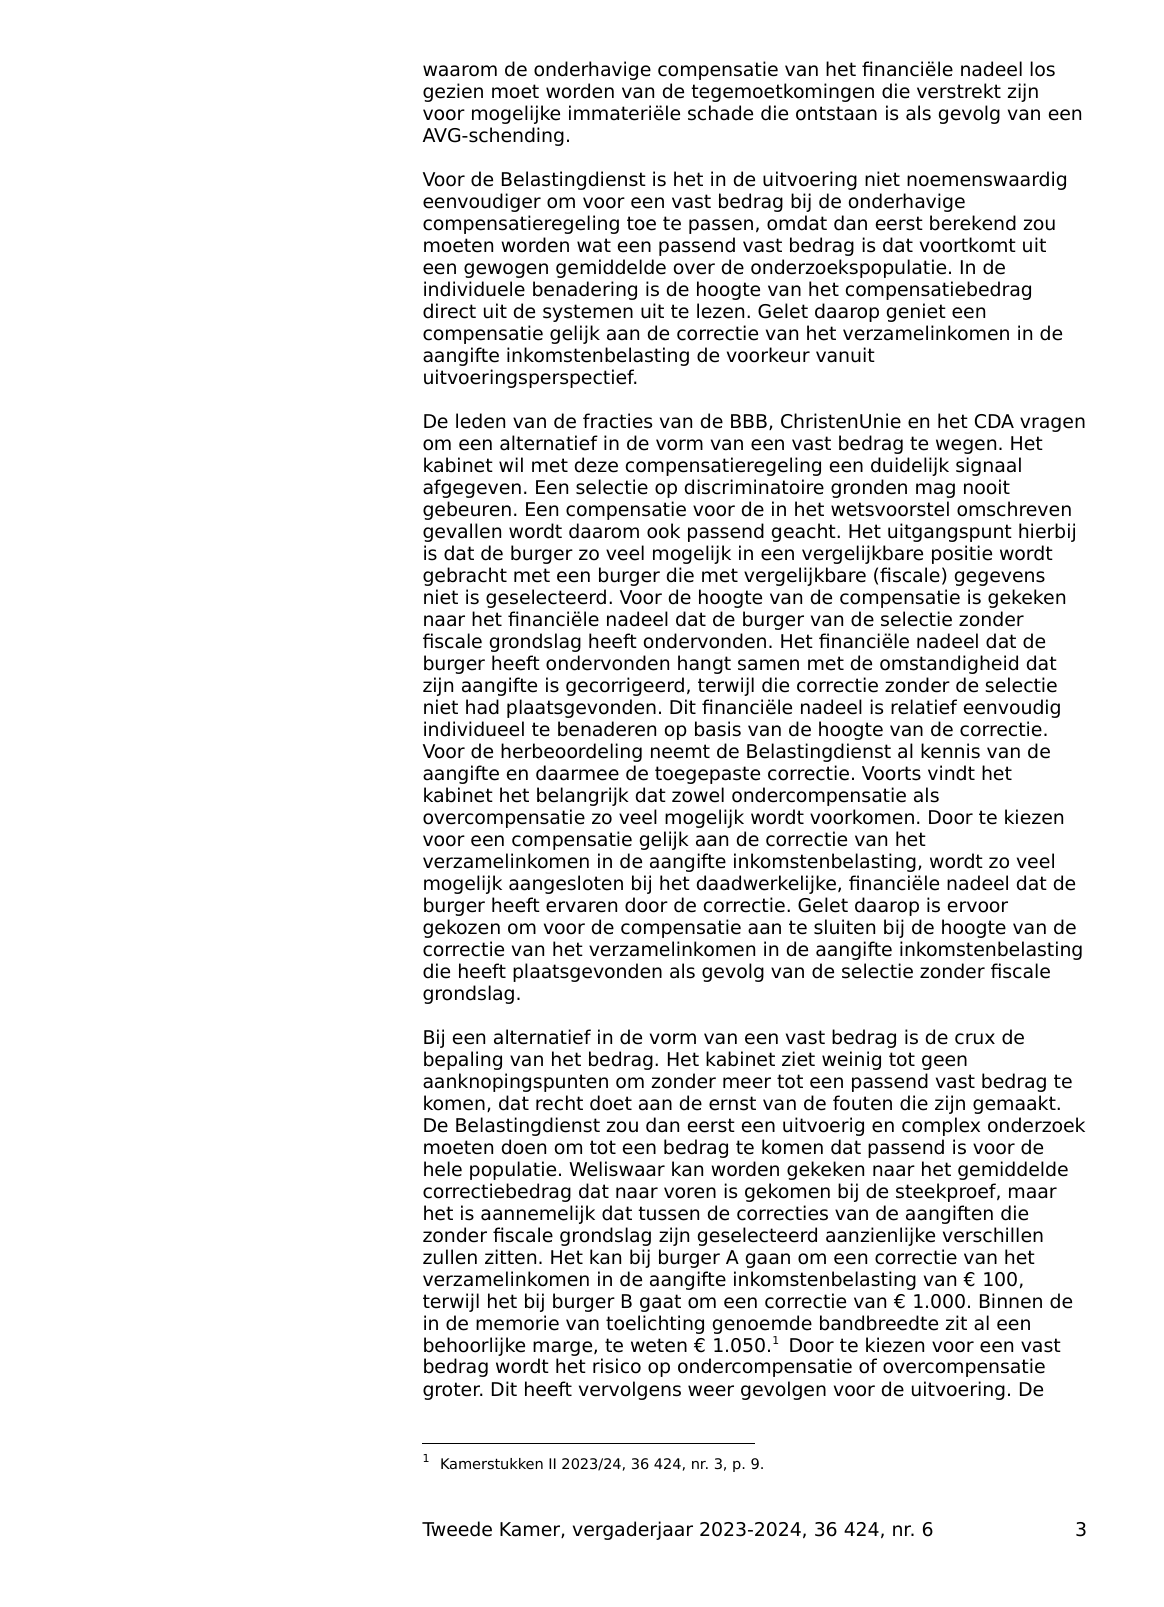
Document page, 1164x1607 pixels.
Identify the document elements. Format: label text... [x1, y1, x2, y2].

text Bij een alternatief in de vorm van een vast bedrag is de crux de bepaling van het bedrag. Het kabinet ziet weinig tot geen aanknopingspunten om zonder meer tot een passend vast bedrag te komen, dat recht doet aan de ernst van de fouten die zijn gemaakt. De Belastingdienst zou dan eerst een uitvoerig en complex onderzoek moeten doen om tot een bedrag te komen dat passend is voor de hele populatie. Weliswaar kan worden gekeken naar het gemiddelde correctiebedrag dat naar voren is gekomen bij de steekproef, maar het is aannemelijk dat tussen de correcties van de aangiften die zonder fiscale grondslag zijn geselecteerd aanzienlijke verschillen zullen zitten. Het kan bij burger A gaan om een correctie van het verzamelinkomen in de aangifte inkomstenbelasting van € 100, terwijl het bij burger B gaat om een correctie van € 1.000. Binnen de in de memorie van toelichting genoemde bandbreedte zit al een behoorlijke marge, te weten € 1.050. Door te kiezen voor een vast bedrag wordt het risico op ondercompensatie of overcompensatie groter. Dit heeft vervolgens weer gevolgen voor de uitvoering. De [422, 1027, 1087, 1400]
text De leden van de fracties van de BBB, ChristenUnie en het CDA vragen om een alternatief in de vorm van een vast bedrag te wegen. Het kabinet wil met deze compensatieregeling een duidelijk signaal afgegeven. Een selectie op discriminatoire gronden mag nooit gebeuren. Een compensatie voor de in het wetsvoorstel omschreven gevallen wordt daarom ook passend geacht. Het uitgangspunt hierbij is dat de burger zo veel mogelijk in een vergelijkbare positie wordt gebracht met een burger die met vergelijkbare (fiscale) gegevens niet is geselecteerd. Voor de hoogte van de compensatie is gekeken naar het financiële nadeel dat de burger van de selectie zonder fiscale grondslag heeft ondervonden. Het financiële nadeel dat de burger heeft ondervonden hangt samen met de omstandigheid dat zijn aangifte is gecorrigeerd, terwijl die correctie zonder de selectie niet had plaatsgevonden. Dit financiële nadeel is relatief eenvoudig individueel te benaderen op basis van de hoogte van de correctie. Voor de herbeoordeling neemt de Belastingdienst al kennis van de aangifte en daarmee de toegepaste correctie. Voorts vindt het kabinet het belangrijk dat zowel ondercompensatie als overcompensatie zo veel mogelijk wordt voorkomen. Door te kiezen voor een compensatie gelijk aan de correctie van het verzamelinkomen in de aangifte inkomstenbelasting, wordt zo veel mogelijk aangesloten bij het daadwerkelijke, financiële nadeel dat de burger heeft ervaren door de correctie. Gelet daarop is ervoor gekozen om voor de compensatie aan te sluiten bij de hoogte van de correctie van het verzamelinkomen in de aangifte inkomstenbelasting die heeft plaatsgevonden als gevolg van de selectie zonder fiscale grondslag. [422, 411, 1087, 1004]
text Kamerstukken II 2023/24, 36 424, nr. 3, p. 9. [422, 1452, 1087, 1474]
text waarom de onderhavige compensatie van het financiële nadeel los gezien moet worden van de tegemoetkomingen die verstrekt zijn voor mogelijke immateriële schade die ontstaan is als gevolg van een AVG-schending. [422, 59, 1087, 147]
text Voor de Belastingdienst is het in de uitvoering niet noemenswaardig eenvoudiger om voor een vast bedrag bij de onderhavige compensatieregeling toe te passen, omdat dan eerst berekend zou moeten worden wat een passend vast bedrag is dat voortkomt uit een gewogen gemiddelde over de onderzoekspopulatie. In de individuele benadering is de hoogte van het compensatiebedrag direct uit de systemen uit te lezen. Gelet daarop geniet een compensatie gelijk aan de correctie van het verzamelinkomen in de aangifte inkomstenbelasting de voorkeur vanuit uitvoeringsperspectief. [422, 169, 1087, 389]
